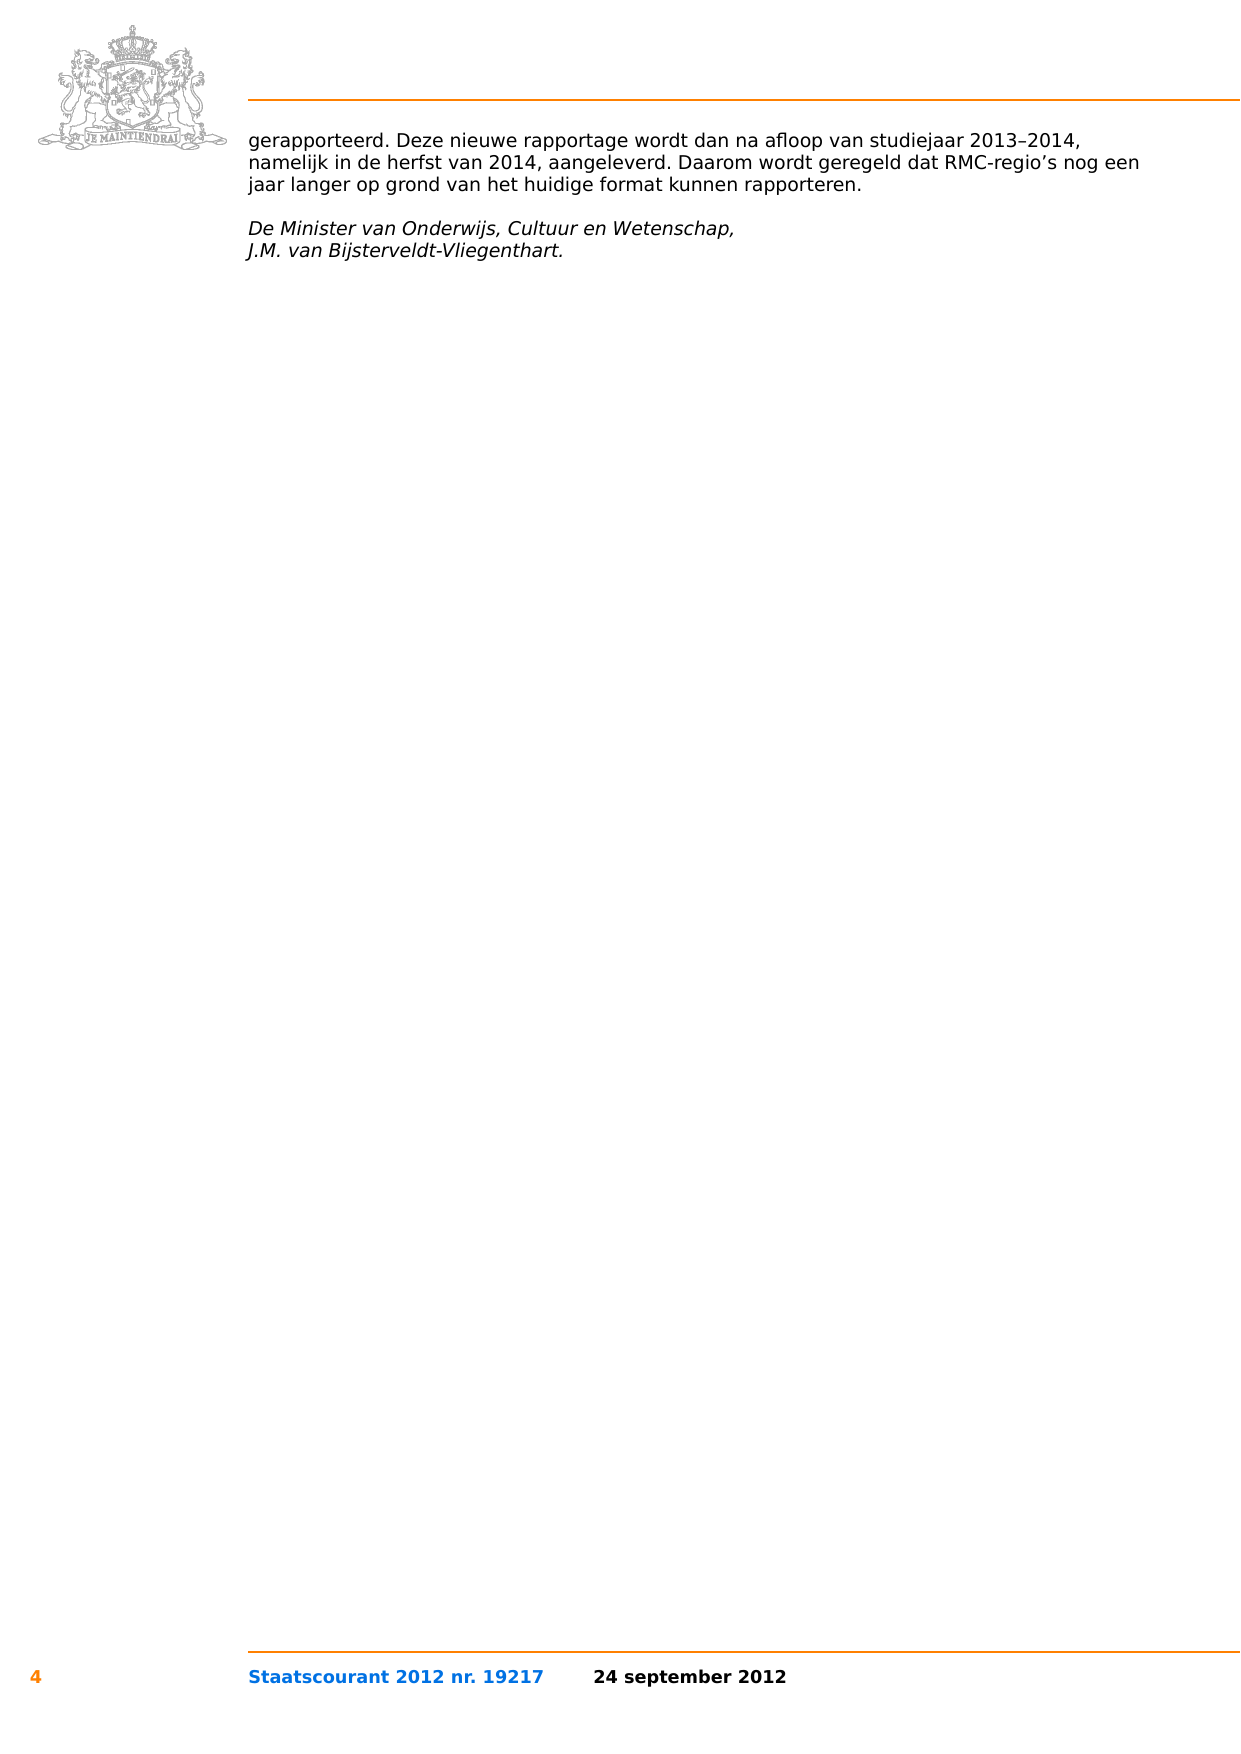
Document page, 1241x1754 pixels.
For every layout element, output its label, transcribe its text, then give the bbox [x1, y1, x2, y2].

text gerapporteerd. Deze nieuwe rapportage wordt dan na afloop van studiejaar 2013–2014, namelijk in de herfst van 2014, aangeleverd. Daarom wordt geregeld dat RMC-regio’s nog een jaar langer op grond van het huidige format kunnen rapporteren. [248, 130, 1163, 196]
picture [38, 25, 227, 150]
text De Minister van Onderwijs, Cultuur en Wetenschap, J.M. van Bijsterveldt-Vliegenthart. [248, 218, 1163, 262]
